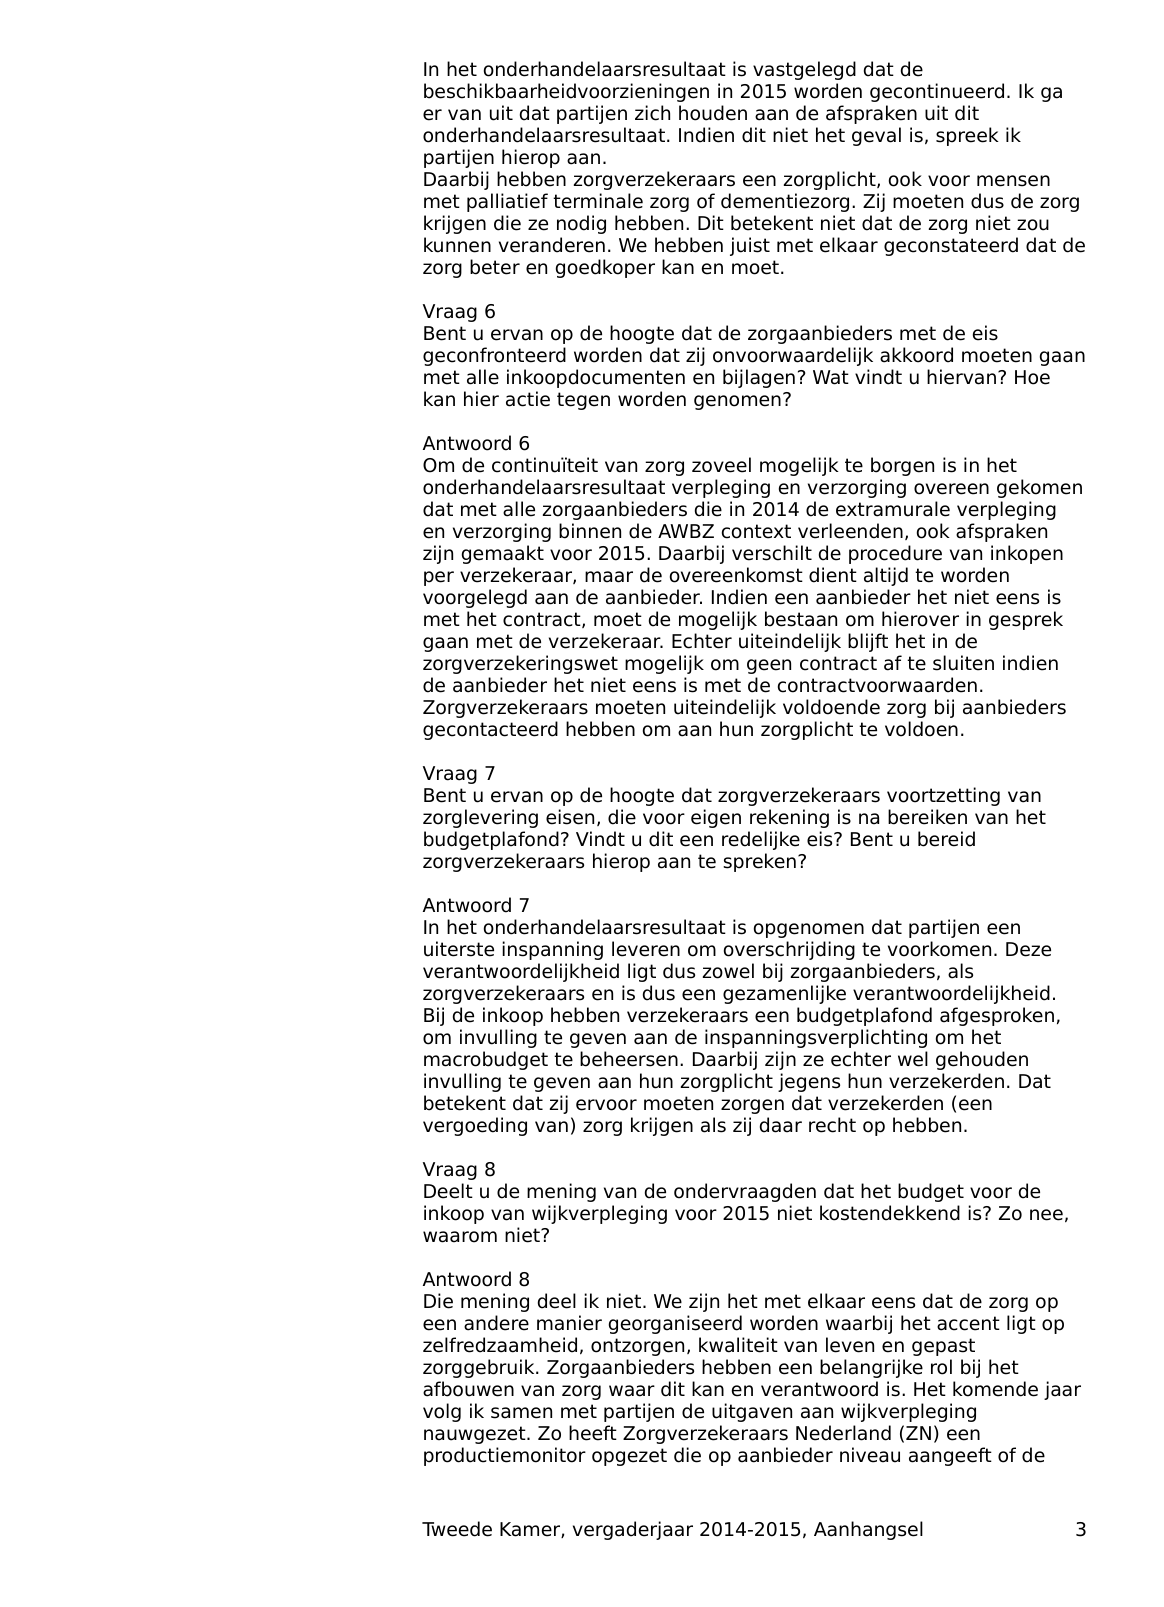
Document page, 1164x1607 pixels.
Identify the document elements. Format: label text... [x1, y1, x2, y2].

text Om de continuïteit van zorg zoveel mogelijk te borgen is in het onderhandelaarsresultaat verpleging en verzorging overeen gekomen dat met alle zorgaanbieders die in 2014 de extramurale verpleging en verzorging binnen de AWBZ context verleenden, ook afspraken zijn gemaakt voor 2015. Daarbij verschilt de procedure van inkopen per verzekeraar, maar de overeenkomst dient altijd te worden voorgelegd aan de aanbieder. Indien een aanbieder het niet eens is met het contract, moet de mogelijk bestaan om hierover in gesprek gaan met de verzekeraar. Echter uiteindelijk blijft het in de zorgverzekeringswet mogelijk om geen contract af te sluiten indien de aanbieder het niet eens is met de contractvoorwaarden. [422, 455, 1087, 697]
text In het onderhandelaarsresultaat is opgenomen dat partijen een uiterste inspanning leveren om overschrijding te voorkomen. Deze verantwoordelijkheid ligt dus zowel bij zorgaanbieders, als zorgverzekeraars en is dus een gezamenlijke verantwoordelijkheid. Bij de inkoop hebben verzekeraars een budgetplafond afgesproken, om invulling te geven aan de inspanningsverplichting om het macrobudget te beheersen. Daarbij zijn ze echter wel gehouden invulling te geven aan hun zorgplicht jegens hun verzekerden. Dat betekent dat zij ervoor moeten zorgen dat verzekerden (een vergoeding van) zorg krijgen als zij daar recht op hebben. [422, 917, 1087, 1137]
text Vraag 7 [422, 763, 1087, 785]
text Daarbij hebben zorgverzekeraars een zorgplicht, ook voor mensen met palliatief terminale zorg of dementiezorg. Zij moeten dus de zorg krijgen die ze nodig hebben. Dit betekent niet dat de zorg niet zou kunnen veranderen. We hebben juist met elkaar geconstateerd dat de zorg beter en goedkoper kan en moet. [422, 169, 1087, 279]
text Antwoord 6 [422, 433, 1087, 455]
text Bent u ervan op de hoogte dat de zorgaanbieders met de eis geconfronteerd worden dat zij onvoorwaardelijk akkoord moeten gaan met alle inkoopdocumenten en bijlagen? Wat vindt u hiervan? Hoe kan hier actie tegen worden genomen? [422, 323, 1087, 411]
text Vraag 6 [422, 301, 1087, 323]
text Die mening deel ik niet. We zijn het met elkaar eens dat de zorg op een andere manier georganiseerd worden waarbij het accent ligt op zelfredzaamheid, ontzorgen, kwaliteit van leven en gepast zorggebruik. Zorgaanbieders hebben een belangrijke rol bij het afbouwen van zorg waar dit kan en verantwoord is. Het komende jaar volg ik samen met partijen de uitgaven aan wijkverpleging nauwgezet. Zo heeft Zorgverzekeraars Nederland (ZN) een productiemonitor opgezet die op aanbieder niveau aangeeft of de [422, 1291, 1087, 1467]
text Deelt u de mening van de ondervraagden dat het budget voor de inkoop van wijkverpleging voor 2015 niet kostendekkend is? Zo nee, waarom niet? [422, 1181, 1087, 1247]
text Bent u ervan op de hoogte dat zorgverzekeraars voortzetting van zorglevering eisen, die voor eigen rekening is na bereiken van het budgetplafond? Vindt u dit een redelijke eis? Bent u bereid zorgverzekeraars hierop aan te spreken? [422, 785, 1087, 873]
text Antwoord 7 [422, 895, 1087, 917]
text Antwoord 8 [422, 1269, 1087, 1291]
text Vraag 8 [422, 1159, 1087, 1181]
text Zorgverzekeraars moeten uiteindelijk voldoende zorg bij aanbieders gecontacteerd hebben om aan hun zorgplicht te voldoen. [422, 697, 1087, 741]
text In het onderhandelaarsresultaat is vastgelegd dat de beschikbaarheidvoorzieningen in 2015 worden gecontinueerd. Ik ga er van uit dat partijen zich houden aan de afspraken uit dit onderhandelaarsresultaat. Indien dit niet het geval is, spreek ik partijen hierop aan. [422, 59, 1087, 169]
